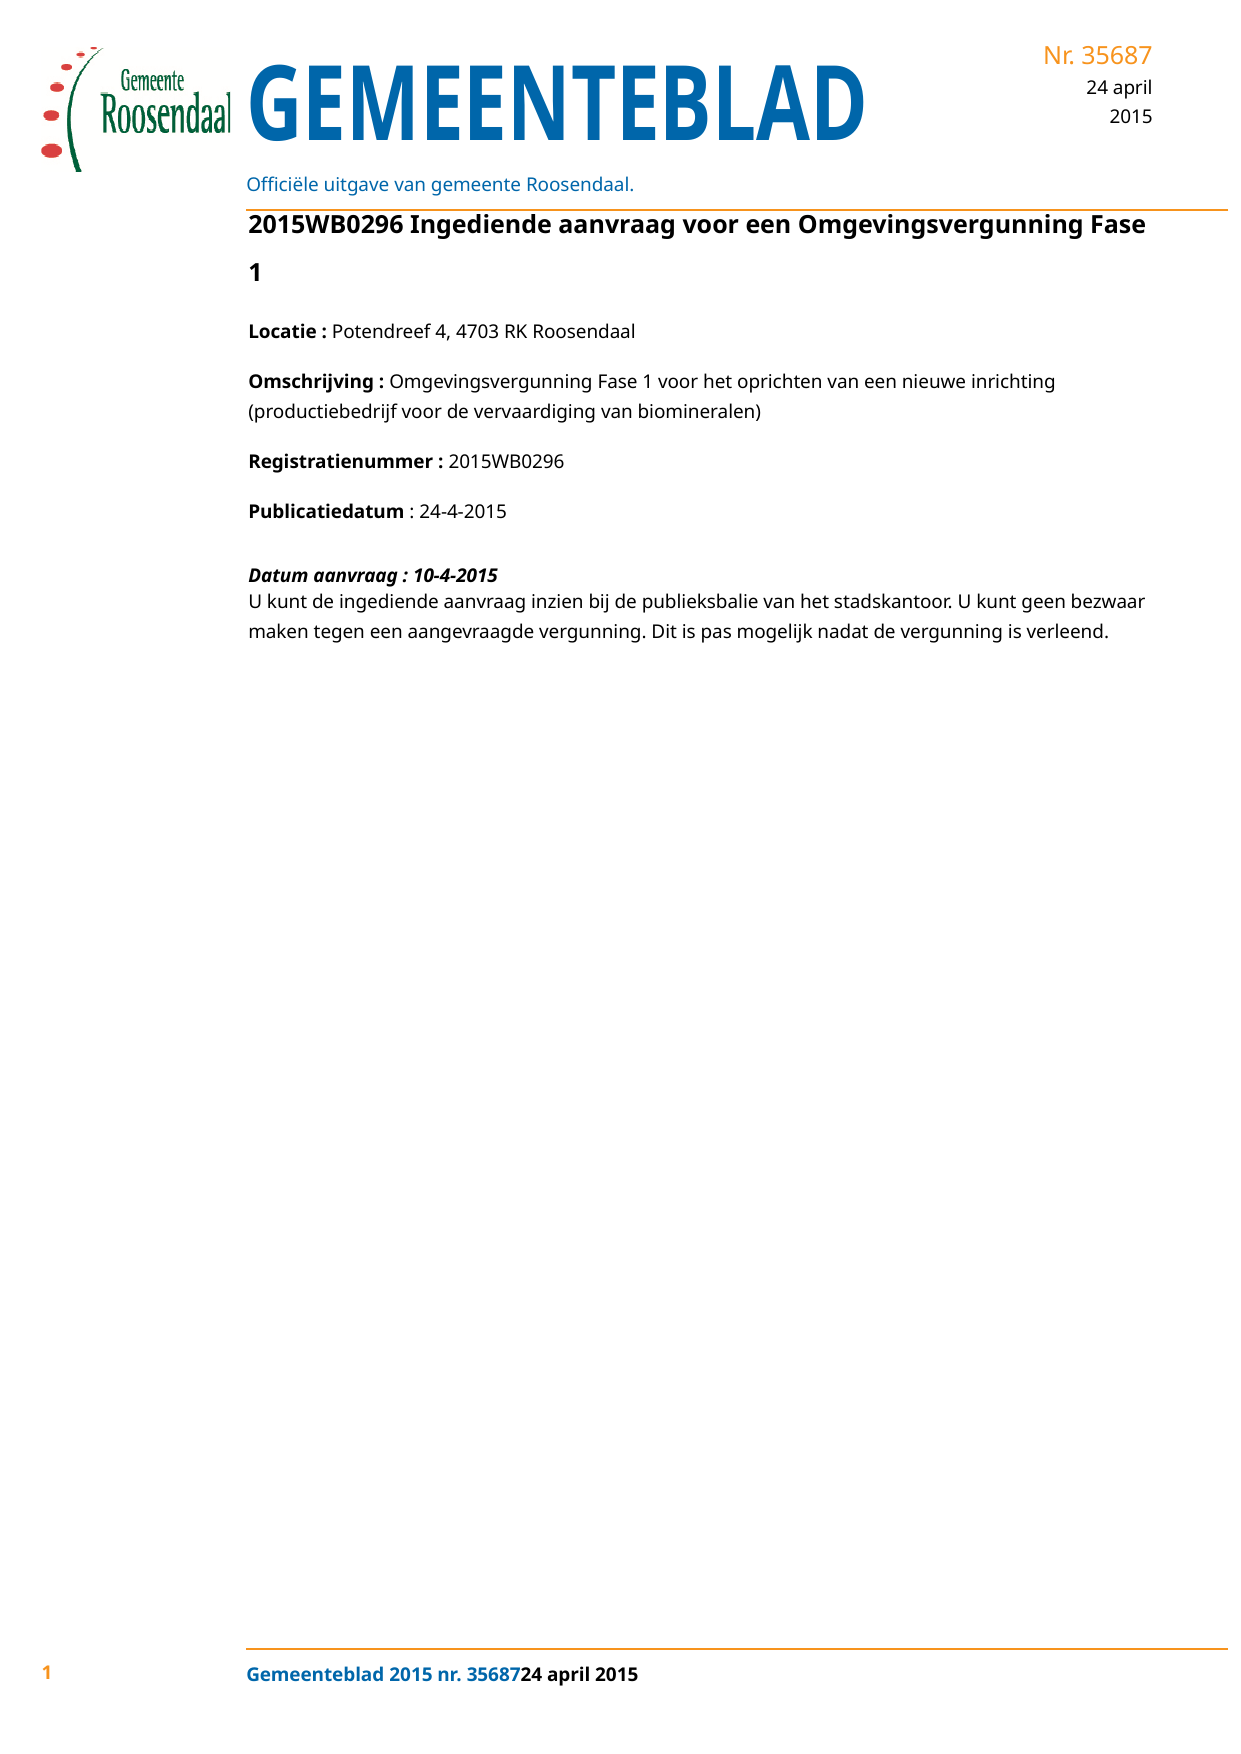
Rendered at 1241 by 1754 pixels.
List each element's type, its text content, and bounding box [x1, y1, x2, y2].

text U kunt de ingediende aanvraag inzien bij de publieksbalie van het stadskantoor. U kunt geen bezwaar maken tegen een aangevraagde vergunning. Dit is pas mogelijk nadat de vergunning is verleend. [248, 588, 1152, 644]
text Datum aanvraag : 10-4-2015 [248, 563, 1152, 588]
text Publicatiedatum : 24-4-2015 [248, 499, 1152, 524]
text Locatie : Potendreef 4, 4703 RK Roosendaal [248, 318, 1152, 344]
text Registratienummer : 2015WB0296 [248, 448, 1152, 474]
text Omschrijving : Omgevingsvergunning Fase 1 voor het oprichten van een nieuwe inrichting (productiebedrijf voor de vervaardiging van biomineralen) [248, 368, 1152, 424]
text 2015WB0296 Ingediende aanvraag voor een Omgevingsvergunning Fase 1 [248, 211, 1152, 288]
picture [41, 47, 231, 172]
